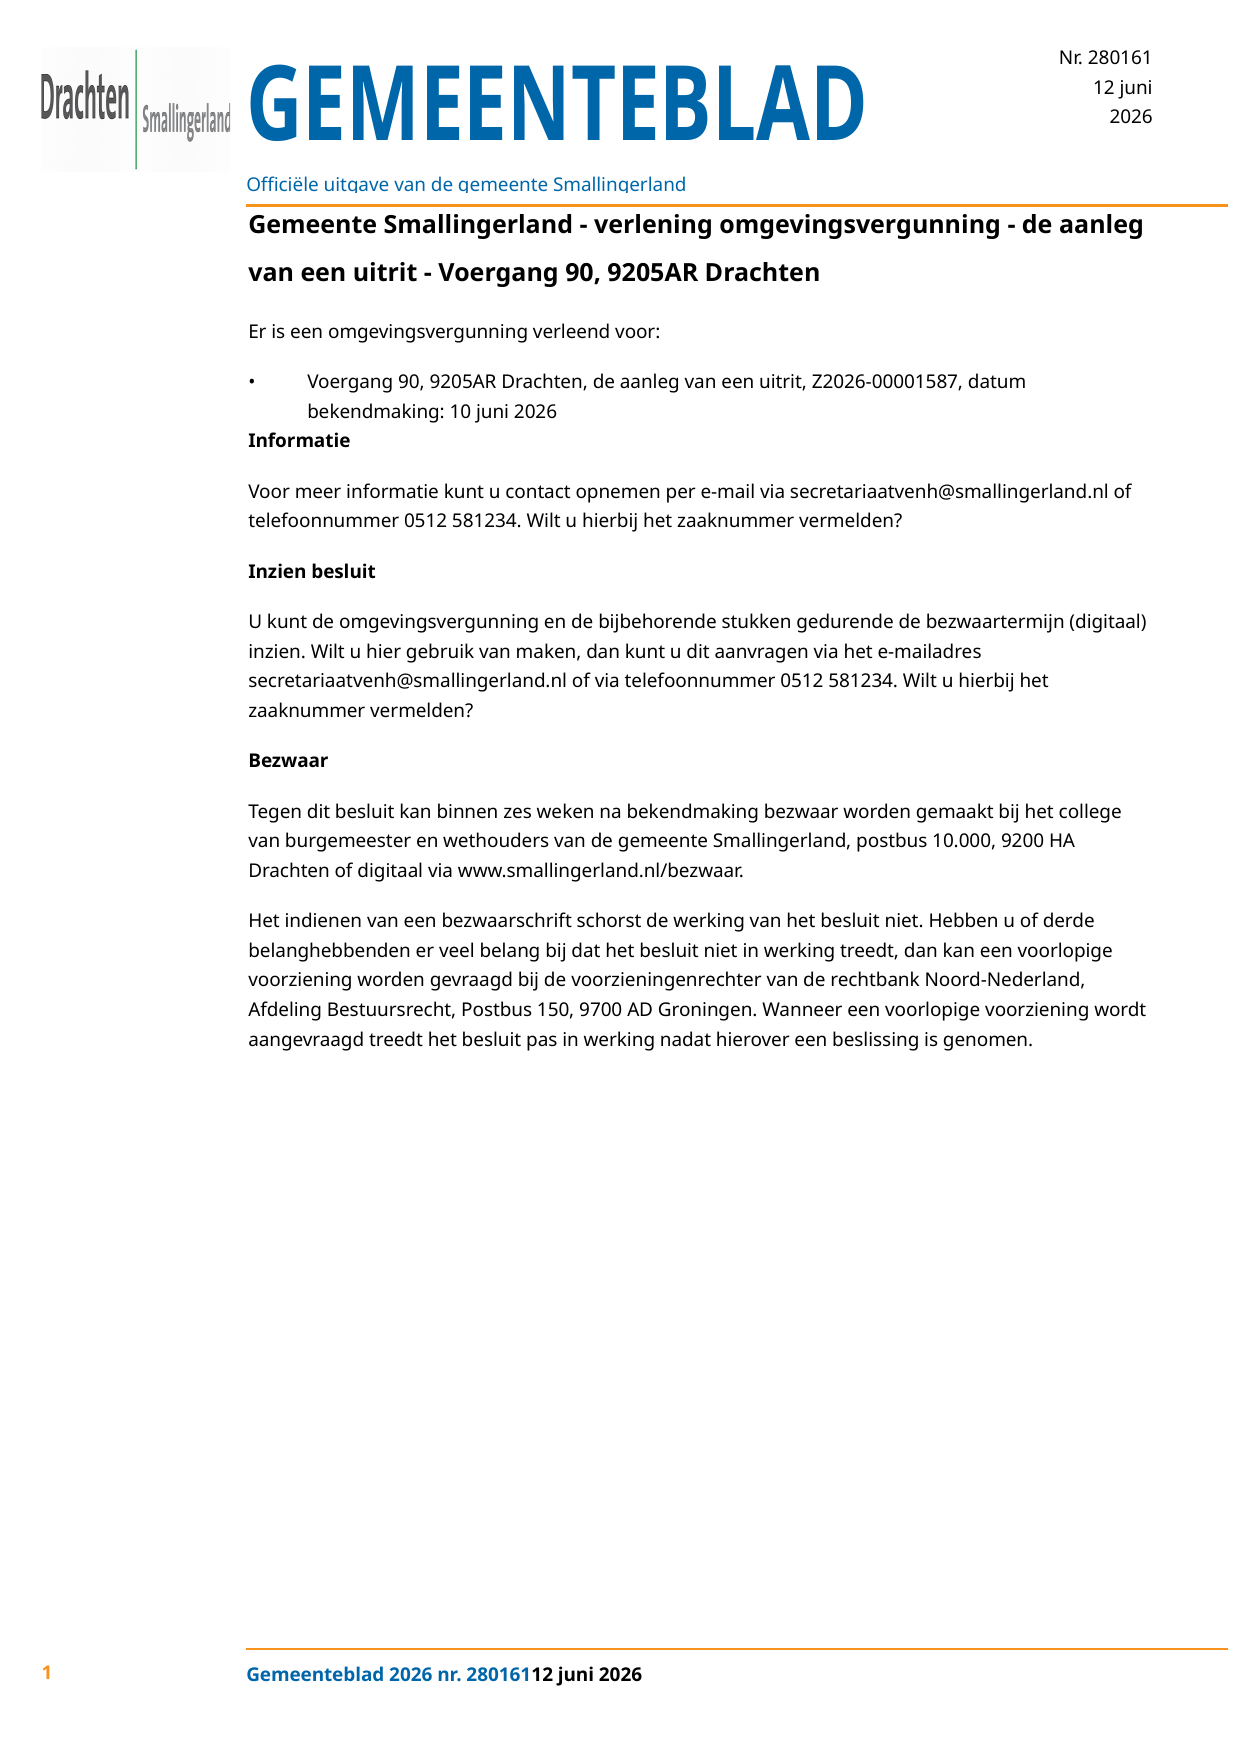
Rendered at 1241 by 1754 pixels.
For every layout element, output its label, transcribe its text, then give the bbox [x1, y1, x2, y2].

text Gemeente Smallingerland - verlening omgevingsvergunning - de aanleg van een uitrit - Voergang 90, 9205AR Drachten [248, 207, 1152, 288]
picture [41, 47, 231, 172]
text Tegen dit besluit kan binnen zes weken na bekendmaking bezwaar worden gemaakt bij het college van burgemeester en wethouders van de gemeente Smallingerland, postbus 10.000, 9200 HA Drachten of digitaal via www.smallingerland.nl/bezwaar. [248, 798, 1152, 883]
text Er is een omgevingsvergunning verleend voor: [248, 318, 1152, 344]
list Voergang 90, 9205AR Drachten, de aanleg van een uitrit, Z2026-00001587, datum bekendmaking: 10 juni 2026 [248, 368, 1152, 424]
text Het indienen van een bezwaarschrift schorst de werking van het besluit niet. Hebben u of derde belanghebbenden er veel belang bij dat het besluit niet in werking treedt, dan kan een voorlopige voorziening worden gevraagd bij de voorzieningenrechter van de rechtbank Noord-Nederland, Afdeling Bestuursrecht, Postbus 150, 9700 AD Groningen. Wanneer een voorlopige voorziening wordt aangevraagd treedt het besluit pas in werking nadat hierover een beslissing is genomen. [248, 907, 1152, 1052]
text Inzien besluit [248, 558, 1152, 584]
text Informatie [248, 427, 1152, 453]
text U kunt de omgevingsvergunning en de bijbehorende stukken gedurende de bezwaartermijn (digitaal) inzien. Wilt u hier gebruik van maken, dan kunt u dit aanvragen via het e-mailadres secretariaatvenh@smallingerland.nl of via telefoonnummer 0512 581234. Wilt u hierbij het zaaknummer vermelden? [248, 608, 1152, 723]
text Voor meer informatie kunt u contact opnemen per e-mail via secretariaatvenh@smallingerland.nl of telefoonnummer 0512 581234. Wilt u hierbij het zaaknummer vermelden? [248, 478, 1152, 533]
text Bezwaar [248, 747, 1152, 773]
